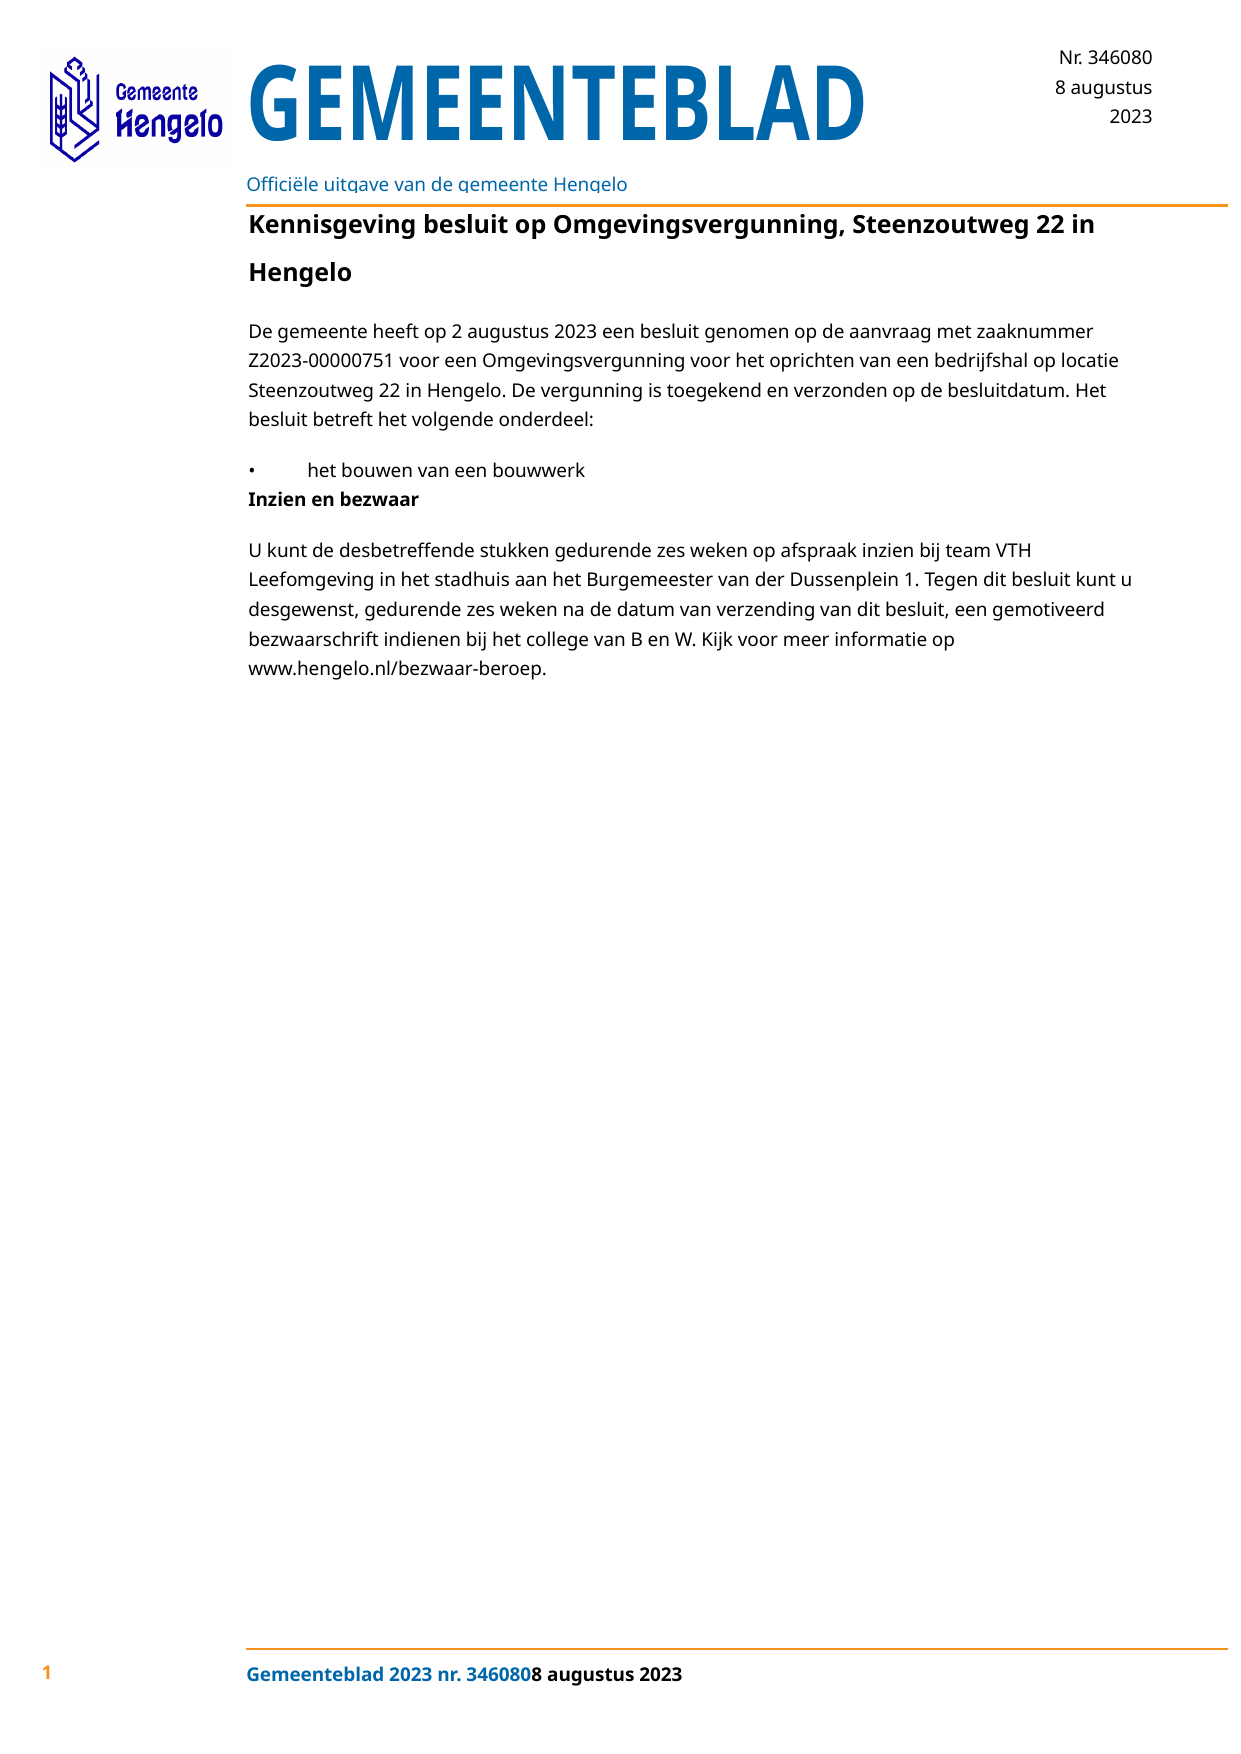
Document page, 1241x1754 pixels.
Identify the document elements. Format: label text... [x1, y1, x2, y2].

list het bouwen van een bouwwerk [248, 457, 1152, 483]
text Kennisgeving besluit op Omgevingsvergunning, Steenzoutweg 22 in Hengelo [248, 207, 1152, 288]
picture [41, 47, 231, 172]
text Inzien en bezwaar [248, 487, 1152, 512]
text De gemeente heeft op 2 augustus 2023 een besluit genomen op de aanvraag met zaaknummer Z2023-00000751 voor een Omgevingsvergunning voor het oprichten van een bedrijfshal op locatie Steenzoutweg 22 in Hengelo. De vergunning is toegekend en verzonden op de besluitdatum. Het besluit betreft het volgende onderdeel: [248, 318, 1152, 432]
text U kunt de desbetreffende stukken gedurende zes weken op afspraak inzien bij team VTH Leefomgeving in het stadhuis aan het Burgemeester van der Dussenplein 1. Tegen dit besluit kunt u desgewenst, gedurende zes weken na de datum van verzending van dit besluit, een gemotiveerd bezwaarschrift indienen bij het college van B en W. Kijk voor meer informatie op www.hengelo.nl/bezwaar-beroep. [248, 537, 1152, 681]
